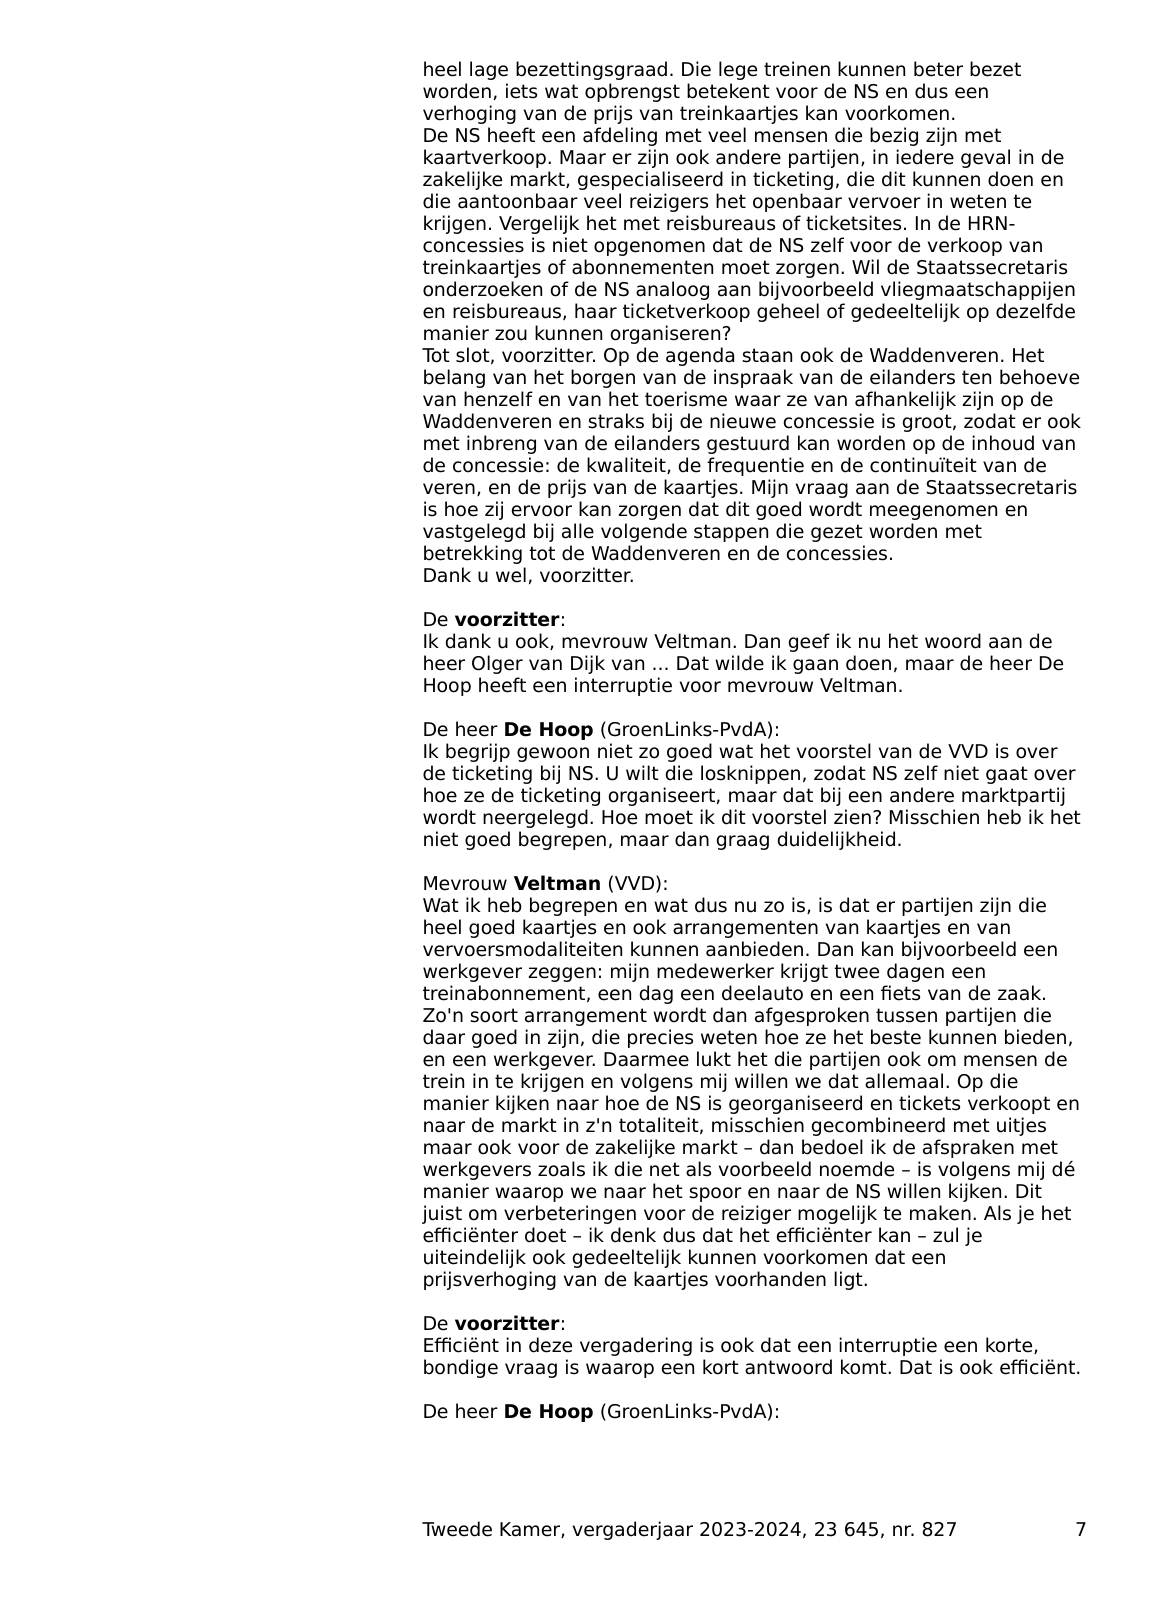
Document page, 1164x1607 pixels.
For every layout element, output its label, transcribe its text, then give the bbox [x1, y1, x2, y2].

text De NS heeft een afdeling met veel mensen die bezig zijn met kaartverkoop. Maar er zijn ook andere partijen, in iedere geval in de zakelijke markt, gespecialiseerd in ticketing, die dit kunnen doen en die aantoonbaar veel reizigers het openbaar vervoer in weten te krijgen. Vergelijk het met reisbureaus of ticketsites. In de HRN-concessies is niet opgenomen dat de NS zelf voor de verkoop van treinkaartjes of abonnementen moet zorgen. Wil de Staatssecretaris onderzoeken of de NS analoog aan bijvoorbeeld vliegmaatschappijen en reisbureaus, haar ticketverkoop geheel of gedeeltelijk op dezelfde manier zou kunnen organiseren? [422, 125, 1087, 345]
text De voorzitter: [422, 1313, 1087, 1335]
text Wat ik heb begrepen en wat dus nu zo is, is dat er partijen zijn die heel goed kaartjes en ook arrangementen van kaartjes en van vervoersmodaliteiten kunnen aanbieden. Dan kan bijvoorbeeld een werkgever zeggen: mijn medewerker krijgt twee dagen een treinabonnement, een dag een deelauto en een fiets van de zaak. Zo'n soort arrangement wordt dan afgesproken tussen partijen die daar goed in zijn, die precies weten hoe ze het beste kunnen bieden, en een werkgever. Daarmee lukt het die partijen ook om mensen de trein in te krijgen en volgens mij willen we dat allemaal. Op die manier kijken naar hoe de NS is georganiseerd en tickets verkoopt en naar de markt in z'n totaliteit, misschien gecombineerd met uitjes maar ook voor de zakelijke markt – dan bedoel ik de afspraken met werkgevers zoals ik die net als voorbeeld noemde – is volgens mij dé manier waarop we naar het spoor en naar de NS willen kijken. Dit juist om verbeteringen voor de reiziger mogelijk te maken. Als je het efficiënter doet – ik denk dus dat het efficiënter kan – zul je uiteindelijk ook gedeeltelijk kunnen voorkomen dat een prijsverhoging van de kaartjes voorhanden ligt. [422, 895, 1087, 1291]
text heel lage bezettingsgraad. Die lege treinen kunnen beter bezet worden, iets wat opbrengst betekent voor de NS en dus een verhoging van de prijs van treinkaartjes kan voorkomen. [422, 59, 1087, 125]
text Ik begrijp gewoon niet zo goed wat het voorstel van de VVD is over de ticketing bij NS. U wilt die losknippen, zodat NS zelf niet gaat over hoe ze de ticketing organiseert, maar dat bij een andere marktpartij wordt neergelegd. Hoe moet ik dit voorstel zien? Misschien heb ik het niet goed begrepen, maar dan graag duidelijkheid. [422, 741, 1087, 851]
text Ik dank u ook, mevrouw Veltman. Dan geef ik nu het woord aan de heer Olger van Dijk van ... Dat wilde ik gaan doen, maar de heer De Hoop heeft een interruptie voor mevrouw Veltman. [422, 631, 1087, 697]
text Efficiënt in deze vergadering is ook dat een interruptie een korte, bondige vraag is waarop een kort antwoord komt. Dat is ook efficiënt. [422, 1335, 1087, 1379]
text De voorzitter: [422, 609, 1087, 631]
text De heer De Hoop (GroenLinks-PvdA): [422, 719, 1087, 741]
text Mevrouw Veltman (VVD): [422, 873, 1087, 895]
text De heer De Hoop (GroenLinks-PvdA): [422, 1401, 1087, 1423]
text Tot slot, voorzitter. Op de agenda staan ook de Waddenveren. Het belang van het borgen van de inspraak van de eilanders ten behoeve van henzelf en van het toerisme waar ze van afhankelijk zijn op de Waddenveren en straks bij de nieuwe concessie is groot, zodat er ook met inbreng van de eilanders gestuurd kan worden op de inhoud van de concessie: de kwaliteit, de frequentie en de continuïteit van de veren, en de prijs van de kaartjes. Mijn vraag aan de Staatssecretaris is hoe zij ervoor kan zorgen dat dit goed wordt meegenomen en vastgelegd bij alle volgende stappen die gezet worden met betrekking tot de Waddenveren en de concessies. [422, 345, 1087, 564]
text Dank u wel, voorzitter. [422, 564, 1087, 587]
